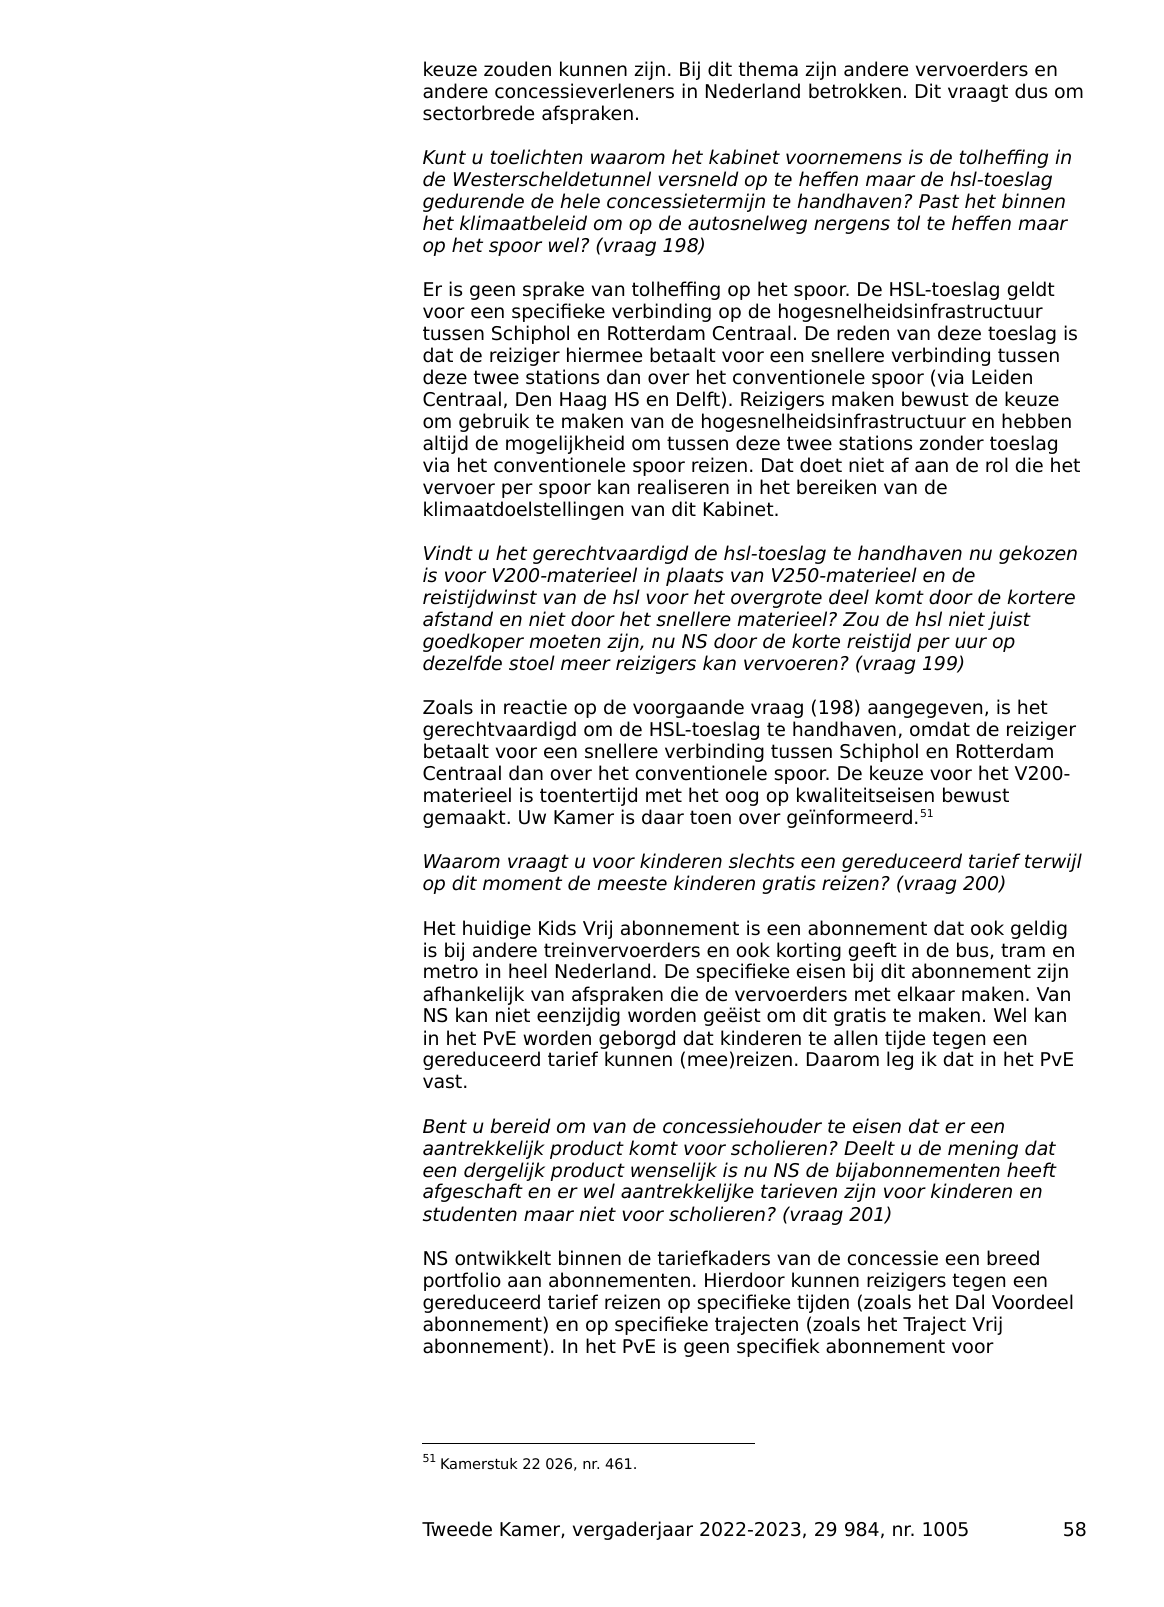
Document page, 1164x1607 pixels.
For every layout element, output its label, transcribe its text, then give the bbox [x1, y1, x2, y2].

text Er is geen sprake van tolheffing op het spoor. De HSL-toeslag geldt voor een specifieke verbinding op de hogesnelheidsinfrastructuur tussen Schiphol en Rotterdam Centraal. De reden van deze toeslag is dat de reiziger hiermee betaalt voor een snellere verbinding tussen deze twee stations dan over het conventionele spoor (via Leiden Centraal, Den Haag HS en Delft). Reizigers maken bewust de keuze om gebruik te maken van de hogesnelheidsinfrastructuur en hebben altijd de mogelijkheid om tussen deze twee stations zonder toeslag via het conventionele spoor reizen. Dat doet niet af aan de rol die het vervoer per spoor kan realiseren in het bereiken van de klimaatdoelstellingen van dit Kabinet. [422, 279, 1087, 521]
text keuze zouden kunnen zijn. Bij dit thema zijn andere vervoerders en andere concessieverleners in Nederland betrokken. Dit vraagt dus om sectorbrede afspraken. [422, 59, 1087, 125]
text Bent u bereid om van de concessiehouder te eisen dat er een aantrekkelijk product komt voor scholieren? Deelt u de mening dat een dergelijk product wenselijk is nu NS de bijabonnementen heeft afgeschaft en er wel aantrekkelijke tarieven zijn voor kinderen en studenten maar niet voor scholieren? (vraag 201) [422, 1116, 1087, 1225]
text Vindt u het gerechtvaardigd de hsl-toeslag te handhaven nu gekozen is voor V200-materieel in plaats van V250-materieel en de reistijdwinst van de hsl voor het overgrote deel komt door de kortere afstand en niet door het snellere materieel? Zou de hsl niet juist goedkoper moeten zijn, nu NS door de korte reistijd per uur op dezelfde stoel meer reizigers kan vervoeren? (vraag 199) [422, 543, 1087, 675]
text Kamerstuk 22 026, nr. 461. [422, 1452, 1087, 1474]
text Kunt u toelichten waarom het kabinet voornemens is de tolheffing in de Westerscheldetunnel versneld op te heffen maar de hsl-toeslag gedurende de hele concessietermijn te handhaven? Past het binnen het klimaatbeleid om op de autosnelweg nergens tol te heffen maar op het spoor wel? (vraag 198) [422, 147, 1087, 257]
text Zoals in reactie op de voorgaande vraag (198) aangegeven, is het gerechtvaardigd om de HSL-toeslag te handhaven, omdat de reiziger betaalt voor een snellere verbinding tussen Schiphol en Rotterdam Centraal dan over het conventionele spoor. De keuze voor het V200-materieel is toentertijd met het oog op kwaliteitseisen bewust gemaakt. Uw Kamer is daar toen over geïnformeerd. [422, 697, 1087, 829]
text Het huidige Kids Vrij abonnement is een abonnement dat ook geldig is bij andere treinvervoerders en ook korting geeft in de bus, tram en metro in heel Nederland. De specifieke eisen bij dit abonnement zijn afhankelijk van afspraken die de vervoerders met elkaar maken. Van NS kan niet eenzijdig worden geëist om dit gratis te maken. Wel kan in het PvE worden geborgd dat kinderen te allen tijde tegen een gereduceerd tarief kunnen (mee)reizen. Daarom leg ik dat in het PvE vast. [422, 917, 1087, 1093]
text NS ontwikkelt binnen de tariefkaders van de concessie een breed portfolio aan abonnementen. Hierdoor kunnen reizigers tegen een gereduceerd tarief reizen op specifieke tijden (zoals het Dal Voordeel abonnement) en op specifieke trajecten (zoals het Traject Vrij abonnement). In het PvE is geen specifiek abonnement voor [422, 1248, 1087, 1357]
text Waarom vraagt u voor kinderen slechts een gereduceerd tarief terwijl op dit moment de meeste kinderen gratis reizen? (vraag 200) [422, 851, 1087, 895]
